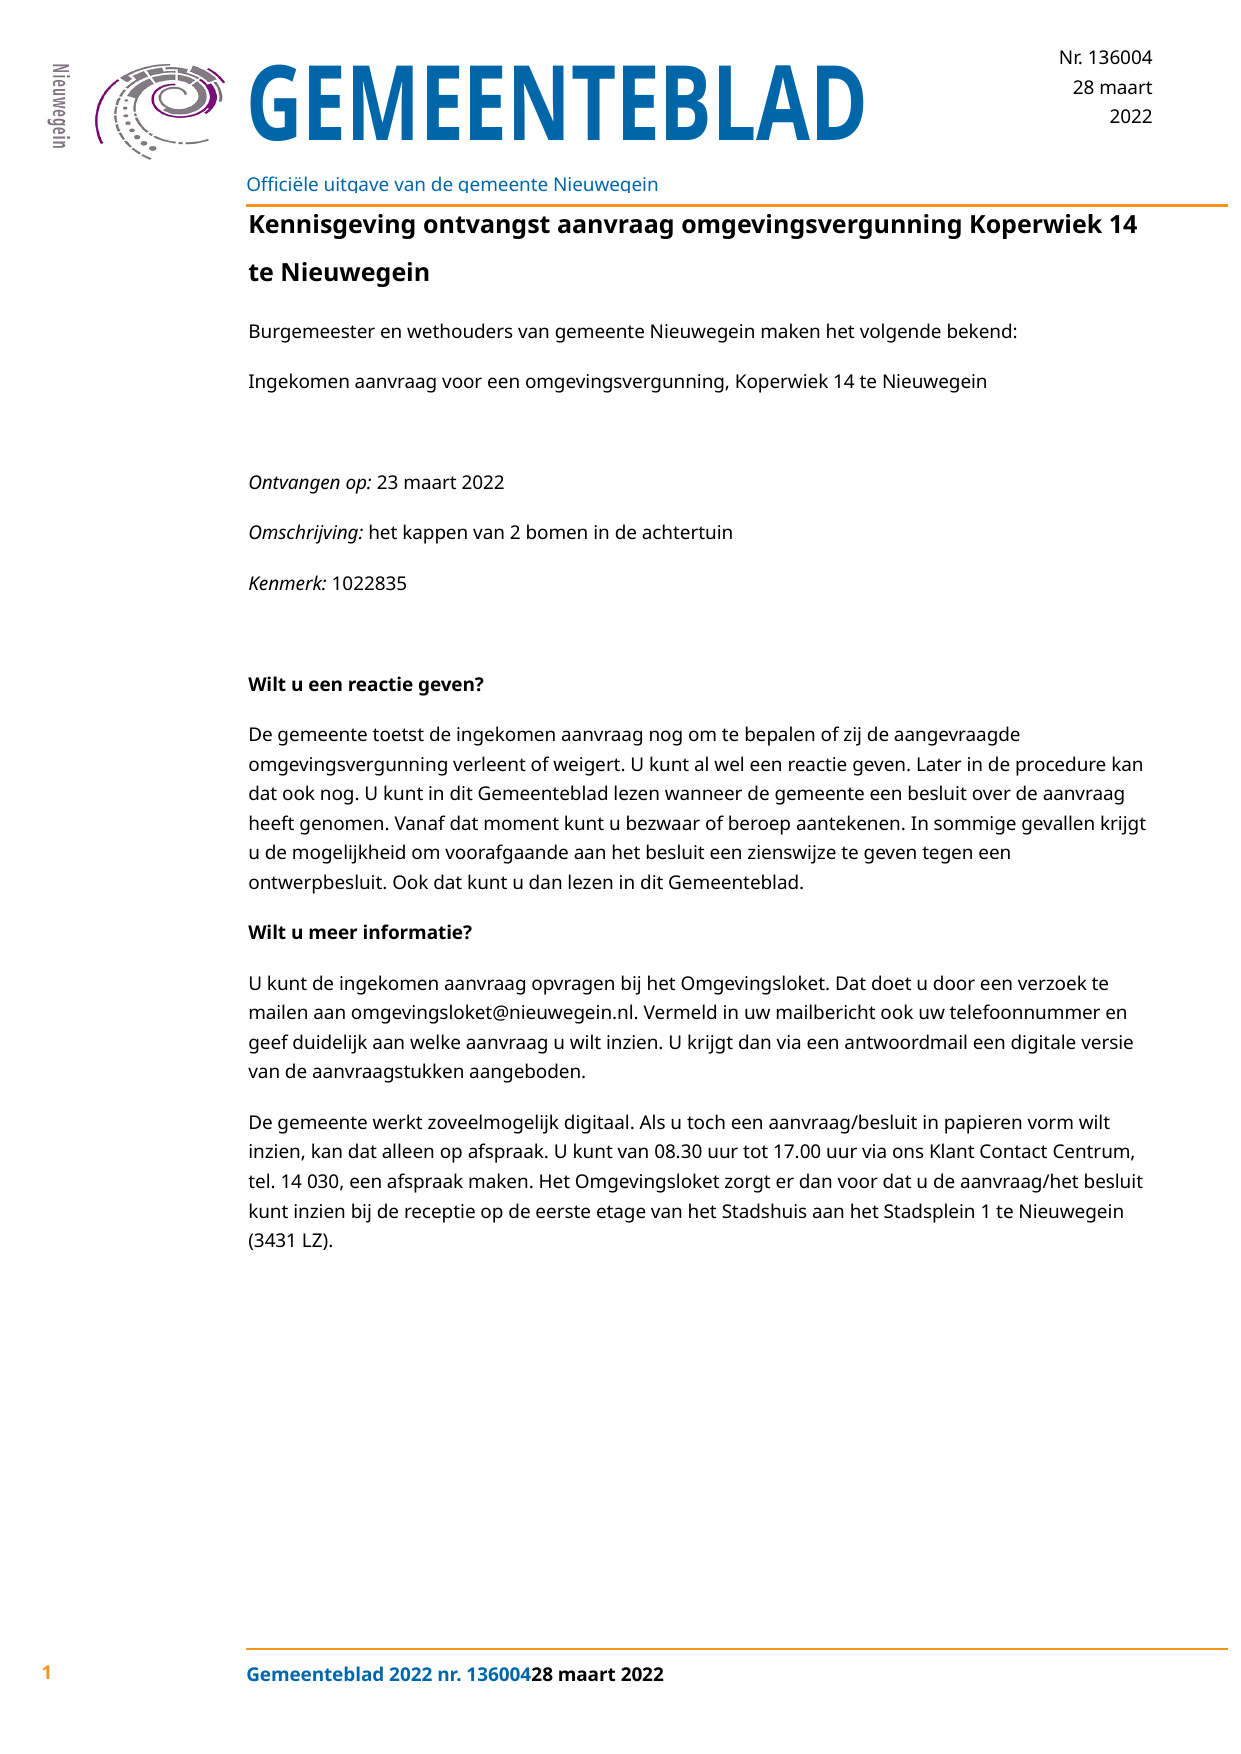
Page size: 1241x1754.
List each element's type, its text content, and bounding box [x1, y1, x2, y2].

text Ingekomen aanvraag voor een omgevingsvergunning, Koperwiek 14 te Nieuwegein [248, 368, 1152, 394]
text Ontvangen op: 23 maart 2022 [248, 469, 1152, 495]
text De gemeente werkt zoveelmogelijk digitaal. Als u toch een aanvraag/besluit in papieren vorm wilt inzien, kan dat alleen op afspraak. U kunt van 08.30 uur tot 17.00 uur via ons Klant Contact Centrum, tel. 14 030, een afspraak maken. Het Omgevingsloket zorgt er dan voor dat u de aanvraag/het besluit kunt inzien bij de receptie op de eerste etage van het Stadshuis aan het Stadsplein 1 te Nieuwegein (3431 LZ). [248, 1109, 1152, 1253]
text Burgemeester en wethouders van gemeente Nieuwegein maken het volgende bekend: [248, 318, 1152, 344]
text De gemeente toetst de ingekomen aanvraag nog om te bepalen of zij de aangevraagde omgevingsvergunning verleent of weigert. U kunt al wel een reactie geven. Later in de procedure kan dat ook nog. U kunt in dit Gemeenteblad lezen wanneer de gemeente een besluit over de aanvraag heeft genomen. Vanaf dat moment kunt u bezwaar of beroep aantekenen. In sommige gevallen krijgt u de mogelijkheid om voorafgaande aan het besluit een zienswijze te geven tegen een ontwerpbesluit. Ook dat kunt u dan lezen in dit Gemeenteblad. [248, 721, 1152, 895]
text Wilt u meer informatie? [248, 919, 1152, 945]
text Kenmerk: 1022835 [248, 570, 1152, 596]
picture [41, 47, 231, 172]
text Wilt u een reactie geven? [248, 671, 1152, 697]
text Omschrijving: het kappen van 2 bomen in de achtertuin [248, 519, 1152, 545]
text Kennisgeving ontvangst aanvraag omgevingsvergunning Koperwiek 14 te Nieuwegein [248, 207, 1152, 288]
text U kunt de ingekomen aanvraag opvragen bij het Omgevingsloket. Dat doet u door een verzoek te mailen aan omgevingsloket@nieuwegein.nl. Vermeld in uw mailbericht ook uw telefoonnummer en geef duidelijk aan welke aanvraag u wilt inzien. U krijgt dan via een antwoordmail een digitale versie van de aanvraagstukken aangeboden. [248, 970, 1152, 1084]
